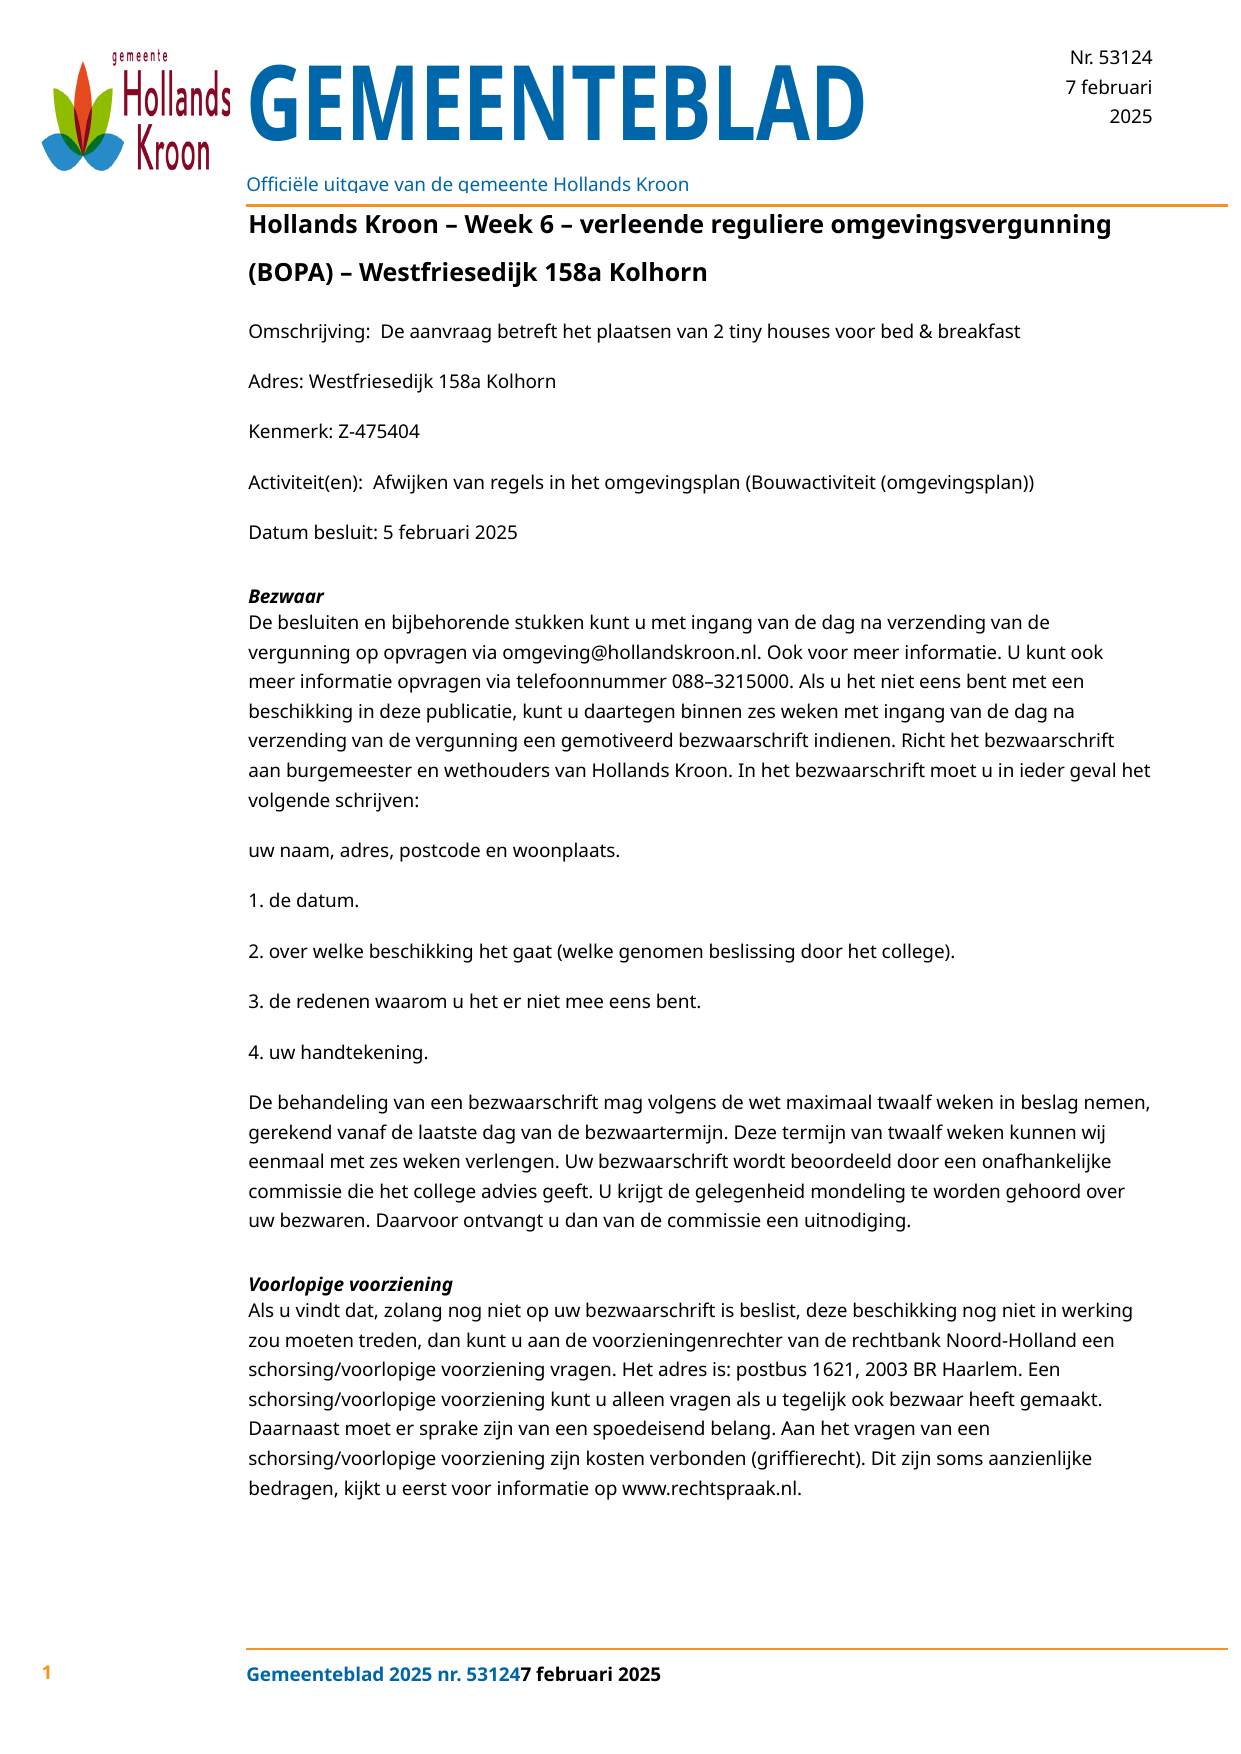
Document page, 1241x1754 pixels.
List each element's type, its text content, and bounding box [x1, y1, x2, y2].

text Hollands Kroon – Week 6 – verleende reguliere omgevingsvergunning (BOPA) – Westfriesedijk 158a Kolhorn [248, 207, 1152, 288]
text 1. de datum. [248, 888, 1152, 913]
text Bezwaar [248, 583, 1152, 609]
text 3. de redenen waarom u het er niet mee eens bent. [248, 988, 1152, 1014]
text Adres: Westfriesedijk 158a Kolhorn [248, 368, 1152, 394]
text Als u vindt dat, zolang nog niet op uw bezwaarschrift is beslist, deze beschikking nog niet in werking zou moeten treden, dan kunt u aan de voorzieningenrechter van de rechtbank Noord-Holland een schorsing/voorlopige voorziening vragen. Het adres is: postbus 1621, 2003 BR Haarlem. Een schorsing/voorlopige voorziening kunt u alleen vragen als u tegelijk ook bezwaar heeft gemaakt. Daarnaast moet er sprake zijn van een spoedeisend belang. Aan het vragen van een schorsing/voorlopige voorziening zijn kosten verbonden (griffierecht). Dit zijn soms aanzienlijke bedragen, kijkt u eerst voor informatie op www.rechtspraak.nl. [248, 1297, 1152, 1501]
text 2. over welke beschikking het gaat (welke genomen beslissing door het college). [248, 938, 1152, 964]
text Omschrijving: De aanvraag betreft het plaatsen van 2 tiny houses voor bed & breakfast [248, 318, 1152, 344]
text De besluiten en bijbehorende stukken kunt u met ingang van de dag na verzending van de vergunning op opvragen via omgeving@hollandskroon.nl. Ook voor meer informatie. U kunt ook meer informatie opvragen via telefoonnummer 088–3215000. Als u het niet eens bent met een beschikking in deze publicatie, kunt u daartegen binnen zes weken met ingang van de dag na verzending van de vergunning een gemotiveerd bezwaarschrift indienen. Richt het bezwaarschrift aan burgemeester en wethouders van Hollands Kroon. In het bezwaarschrift moet u in ieder geval het volgende schrijven: [248, 609, 1152, 812]
text 4. uw handtekening. [248, 1039, 1152, 1064]
text Kenmerk: Z-475404 [248, 419, 1152, 444]
text De behandeling van een bezwaarschrift mag volgens de wet maximaal twaalf weken in beslag nemen, gerekend vanaf de laatste dag van de bezwaartermijn. Deze termijn van twaalf weken kunnen wij eenmaal met zes weken verlengen. Uw bezwaarschrift wordt beoordeeld door een onafhankelijke commissie die het college advies geeft. U krijgt de gelegenheid mondeling te worden gehoord over uw bezwaren. Daarvoor ontvangt u dan van de commissie een uitnodiging. [248, 1089, 1152, 1233]
text uw naam, adres, postcode en woonplaats. [248, 837, 1152, 863]
text Datum besluit: 5 februari 2025 [248, 519, 1152, 545]
text Voorlopige voorziening [248, 1272, 1152, 1297]
text Activiteit(en): Afwijken van regels in het omgevingsplan (Bouwactiviteit (omgevingsplan)) [248, 469, 1152, 495]
picture [41, 47, 231, 172]
